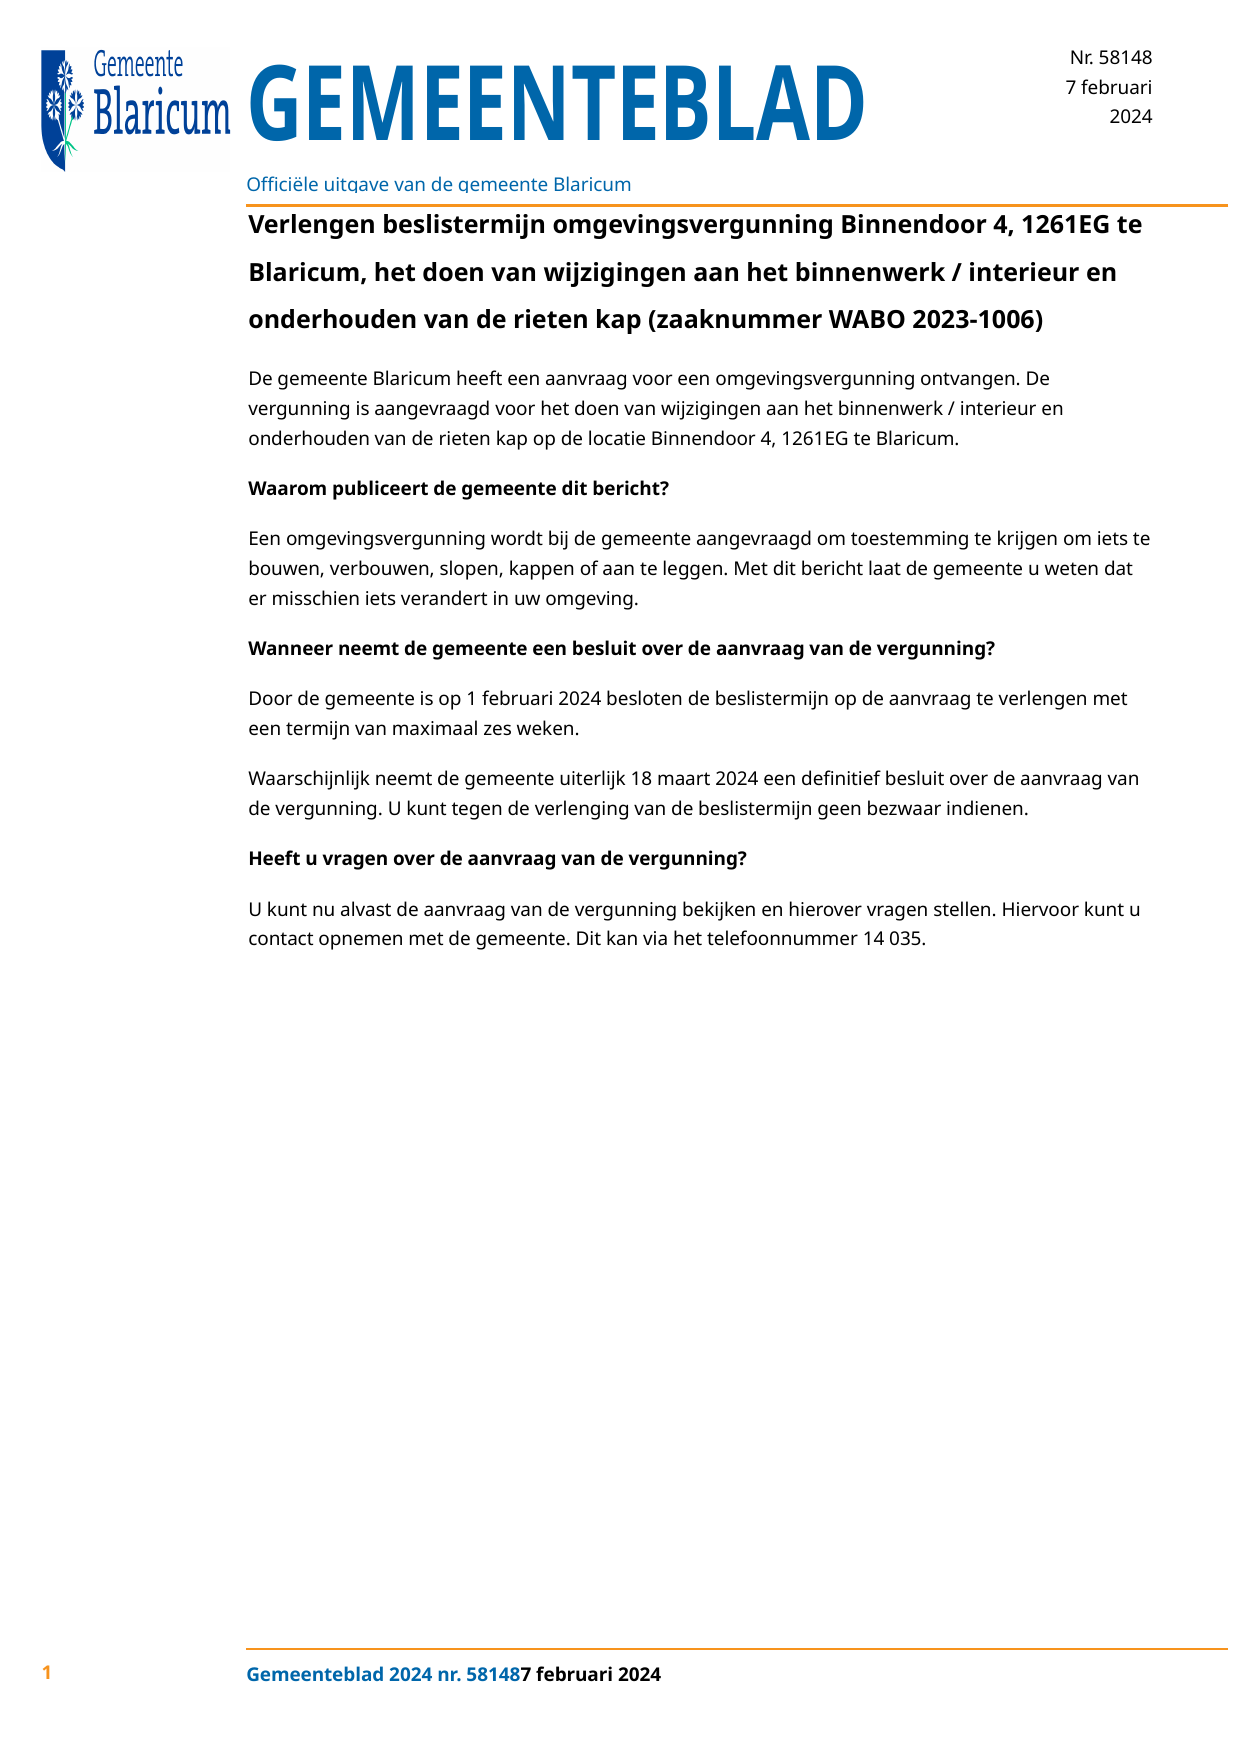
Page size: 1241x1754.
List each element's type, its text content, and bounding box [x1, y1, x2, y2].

text Heeft u vragen over de aanvraag van de vergunning? [248, 846, 1152, 871]
picture [41, 47, 231, 172]
text Door de gemeente is op 1 februari 2024 besloten de beslistermijn op de aanvraag te verlengen met een termijn van maximaal zes weken. [248, 686, 1152, 741]
text Verlengen beslistermijn omgevingsvergunning Binnendoor 4, 1261EG te Blaricum, het doen van wijzigingen aan het binnenwerk / interieur en onderhouden van de rieten kap (zaaknummer WABO 2023-1006) [248, 207, 1152, 336]
text De gemeente Blaricum heeft een aanvraag voor een omgevingsvergunning ontvangen. De vergunning is aangevraagd voor het doen van wijzigingen aan het binnenwerk / interieur en onderhouden van de rieten kap op de locatie Binnendoor 4, 1261EG te Blaricum. [248, 366, 1152, 450]
text Een omgevingsvergunning wordt bij de gemeente aangevraagd om toestemming te krijgen om iets te bouwen, verbouwen, slopen, kappen of aan te leggen. Met dit bericht laat de gemeente u weten dat er misschien iets verandert in uw omgeving. [248, 526, 1152, 610]
text U kunt nu alvast de aanvraag van de vergunning bekijken en hierover vragen stellen. Hiervoor kunt u contact opnemen met de gemeente. Dit kan via het telefoonnummer 14 035. [248, 896, 1152, 951]
text Waarom publiceert de gemeente dit bericht? [248, 475, 1152, 501]
text Waarschijnlijk neemt de gemeente uiterlijk 18 maart 2024 een definitief besluit over de aanvraag van de vergunning. U kunt tegen de verlenging van de beslistermijn geen bezwaar indienen. [248, 766, 1152, 821]
text Wanneer neemt de gemeente een besluit over de aanvraag van de vergunning? [248, 635, 1152, 661]
